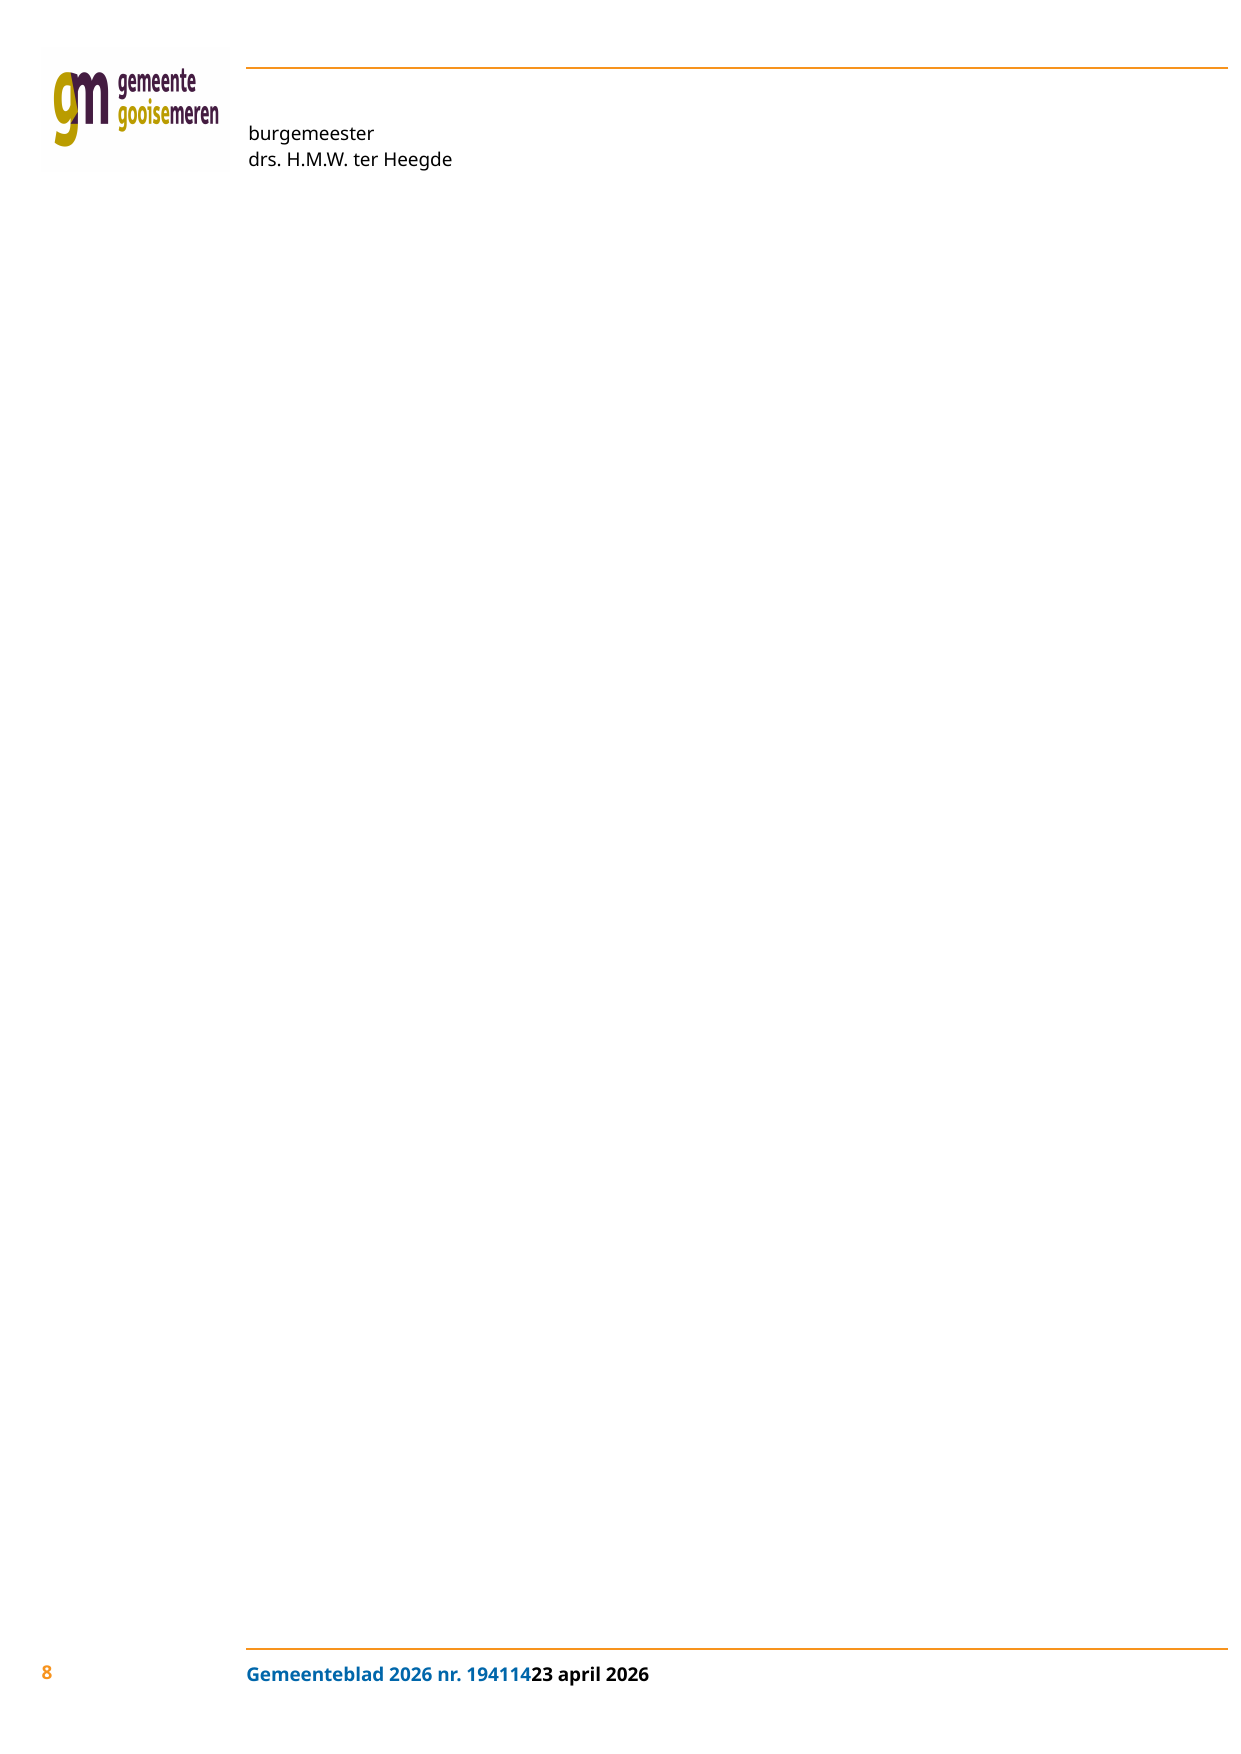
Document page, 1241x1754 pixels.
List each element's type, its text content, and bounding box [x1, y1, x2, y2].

picture [41, 47, 231, 172]
text burgemeester [248, 121, 1152, 146]
text drs. H.M.W. ter Heegde [248, 146, 1152, 172]
